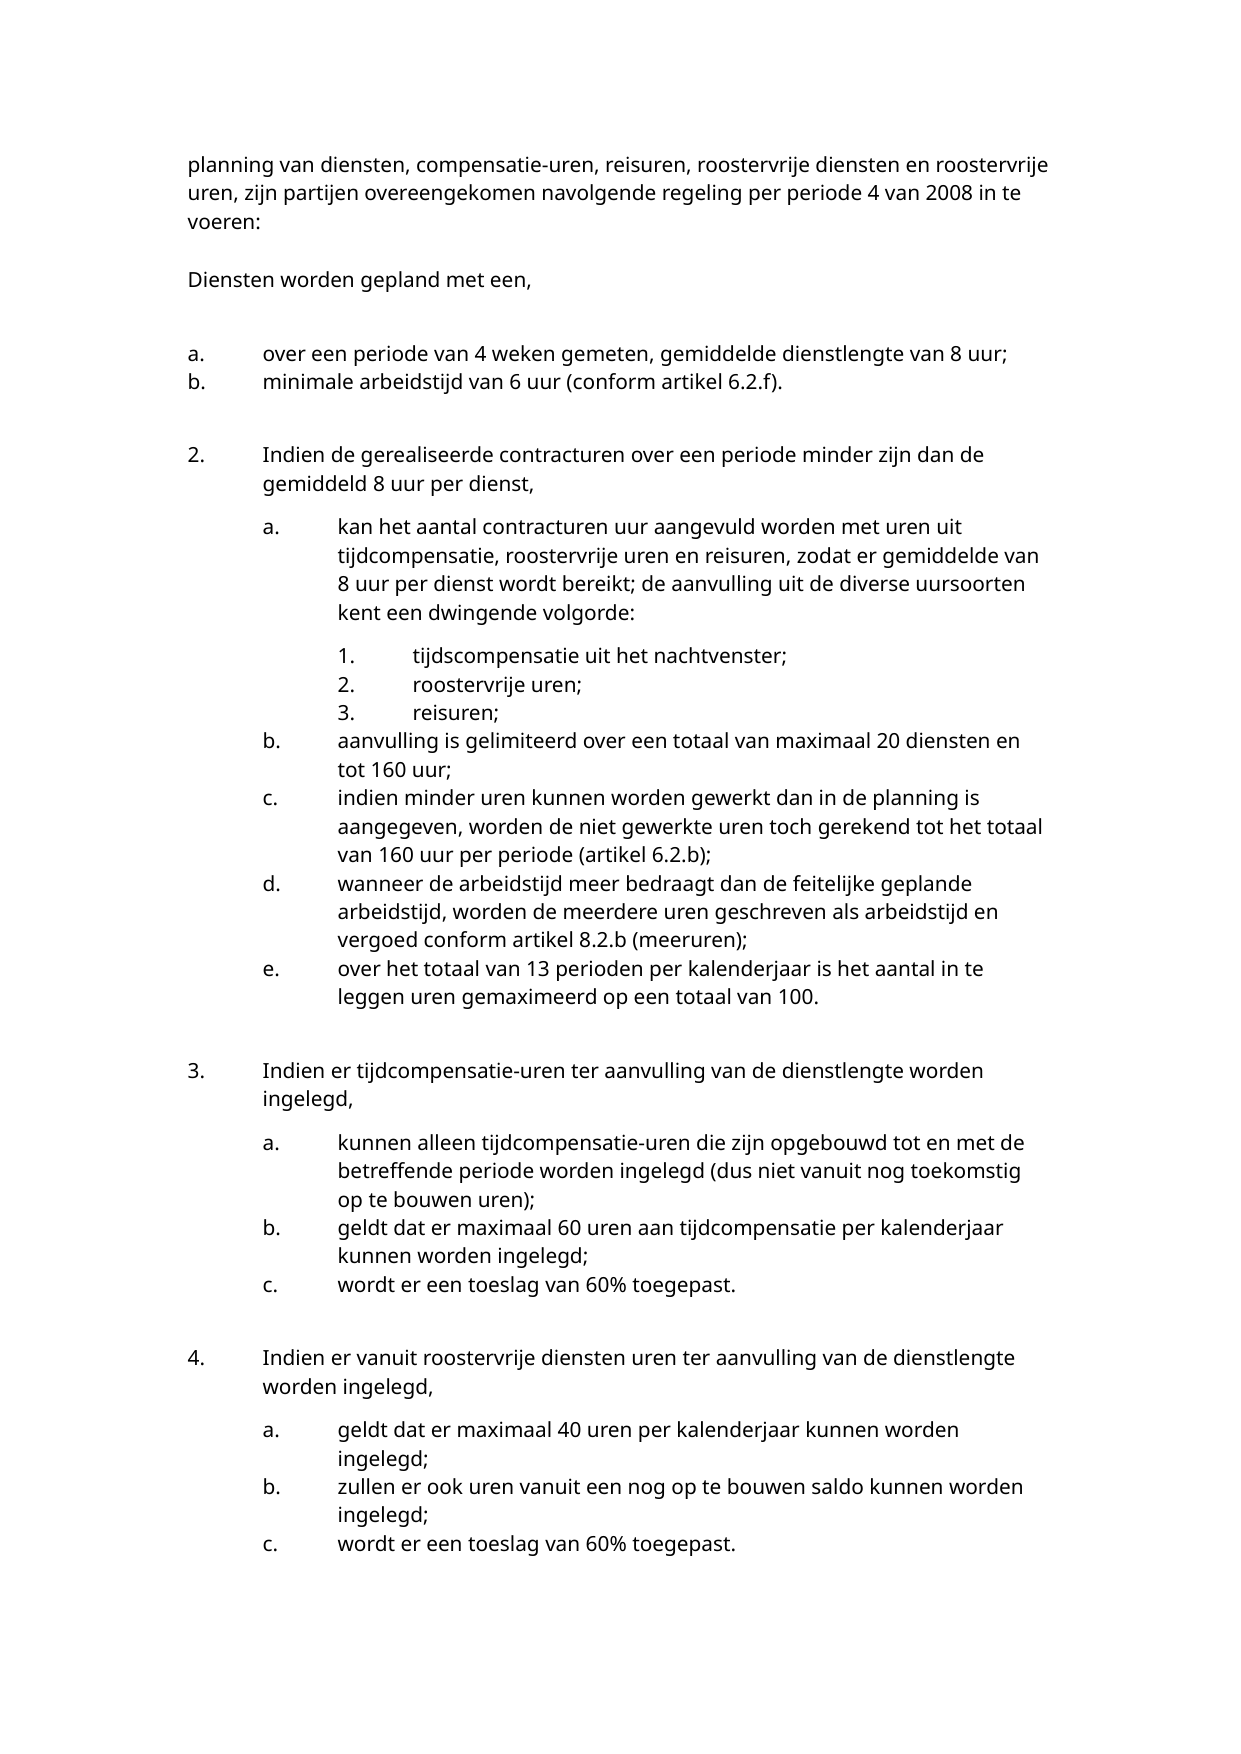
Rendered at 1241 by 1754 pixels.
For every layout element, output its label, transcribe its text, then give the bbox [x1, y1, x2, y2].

list minimale arbeidstijd van 6 uur (conform artikel 6.2.f). [187, 367, 1053, 396]
list over een periode van 4 weken gemeten, gemiddelde dienstlengte van 8 uur; [187, 339, 1053, 367]
list over het totaal van 13 perioden per kalenderjaar is het aantal in te leggen uren gemaximeerd op een totaal van 100. [262, 954, 1053, 1011]
list aanvulling is gelimiteerd over een totaal van maximaal 20 diensten en tot 160 uur; [262, 727, 1053, 783]
list tijdscompensatie uit het nachtvenster; [337, 641, 1053, 670]
list kunnen alleen tijdcompensatie-uren die zijn opgebouwd tot en met de betreffende periode worden ingelegd (dus niet vanuit nog toekomstig op te bouwen uren); [262, 1128, 1053, 1213]
list wordt er een toeslag van 60% toegepast. [262, 1270, 1053, 1298]
list zullen er ook uren vanuit een nog op te bouwen saldo kunnen worden ingelegd; [262, 1472, 1053, 1529]
list Indien de gerealiseerde contracturen over een periode minder zijn dan de gemiddeld 8 uur per dienst, [187, 441, 1053, 497]
text Diensten worden gepland met een, [187, 265, 1053, 294]
list kan het aantal contracturen uur aangevuld worden met uren uit tijdcompensatie, roostervrije uren en reisuren, zodat er gemiddelde van 8 uur per dienst wordt bereikt; de aanvulling uit de diverse uursoorten kent een dwingende volgorde: [262, 512, 1053, 626]
list indien minder uren kunnen worden gewerkt dan in de planning is aangegeven, worden de niet gewerkte uren toch gerekend tot het totaal van 160 uur per periode (artikel 6.2.b); [262, 783, 1053, 869]
list Indien er tijdcompensatie-uren ter aanvulling van de dienstlengte worden ingelegd, [187, 1056, 1053, 1113]
list geldt dat er maximaal 40 uren per kalenderjaar kunnen worden ingelegd; [262, 1415, 1053, 1472]
list wordt er een toeslag van 60% toegepast. [262, 1529, 1053, 1557]
list roostervrije uren; [337, 670, 1053, 698]
list geldt dat er maximaal 60 uren aan tijdcompensatie per kalenderjaar kunnen worden ingelegd; [262, 1213, 1053, 1270]
list Indien er vanuit roostervrije diensten uren ter aanvulling van de dienstlengte worden ingelegd, [187, 1343, 1053, 1400]
list wanneer de arbeidstijd meer bedraagt dan de feitelijke geplande arbeidstijd, worden de meerdere uren geschreven als arbeidstijd en vergoed conform artikel 8.2.b (meeruren); [262, 869, 1053, 954]
list reisuren; [337, 698, 1053, 727]
text planning van diensten, compensatie-uren, reisuren, roostervrije diensten en roostervrije uren, zijn partijen overeengekomen navolgende regeling per periode 4 van 2008 in te voeren: [187, 150, 1053, 235]
